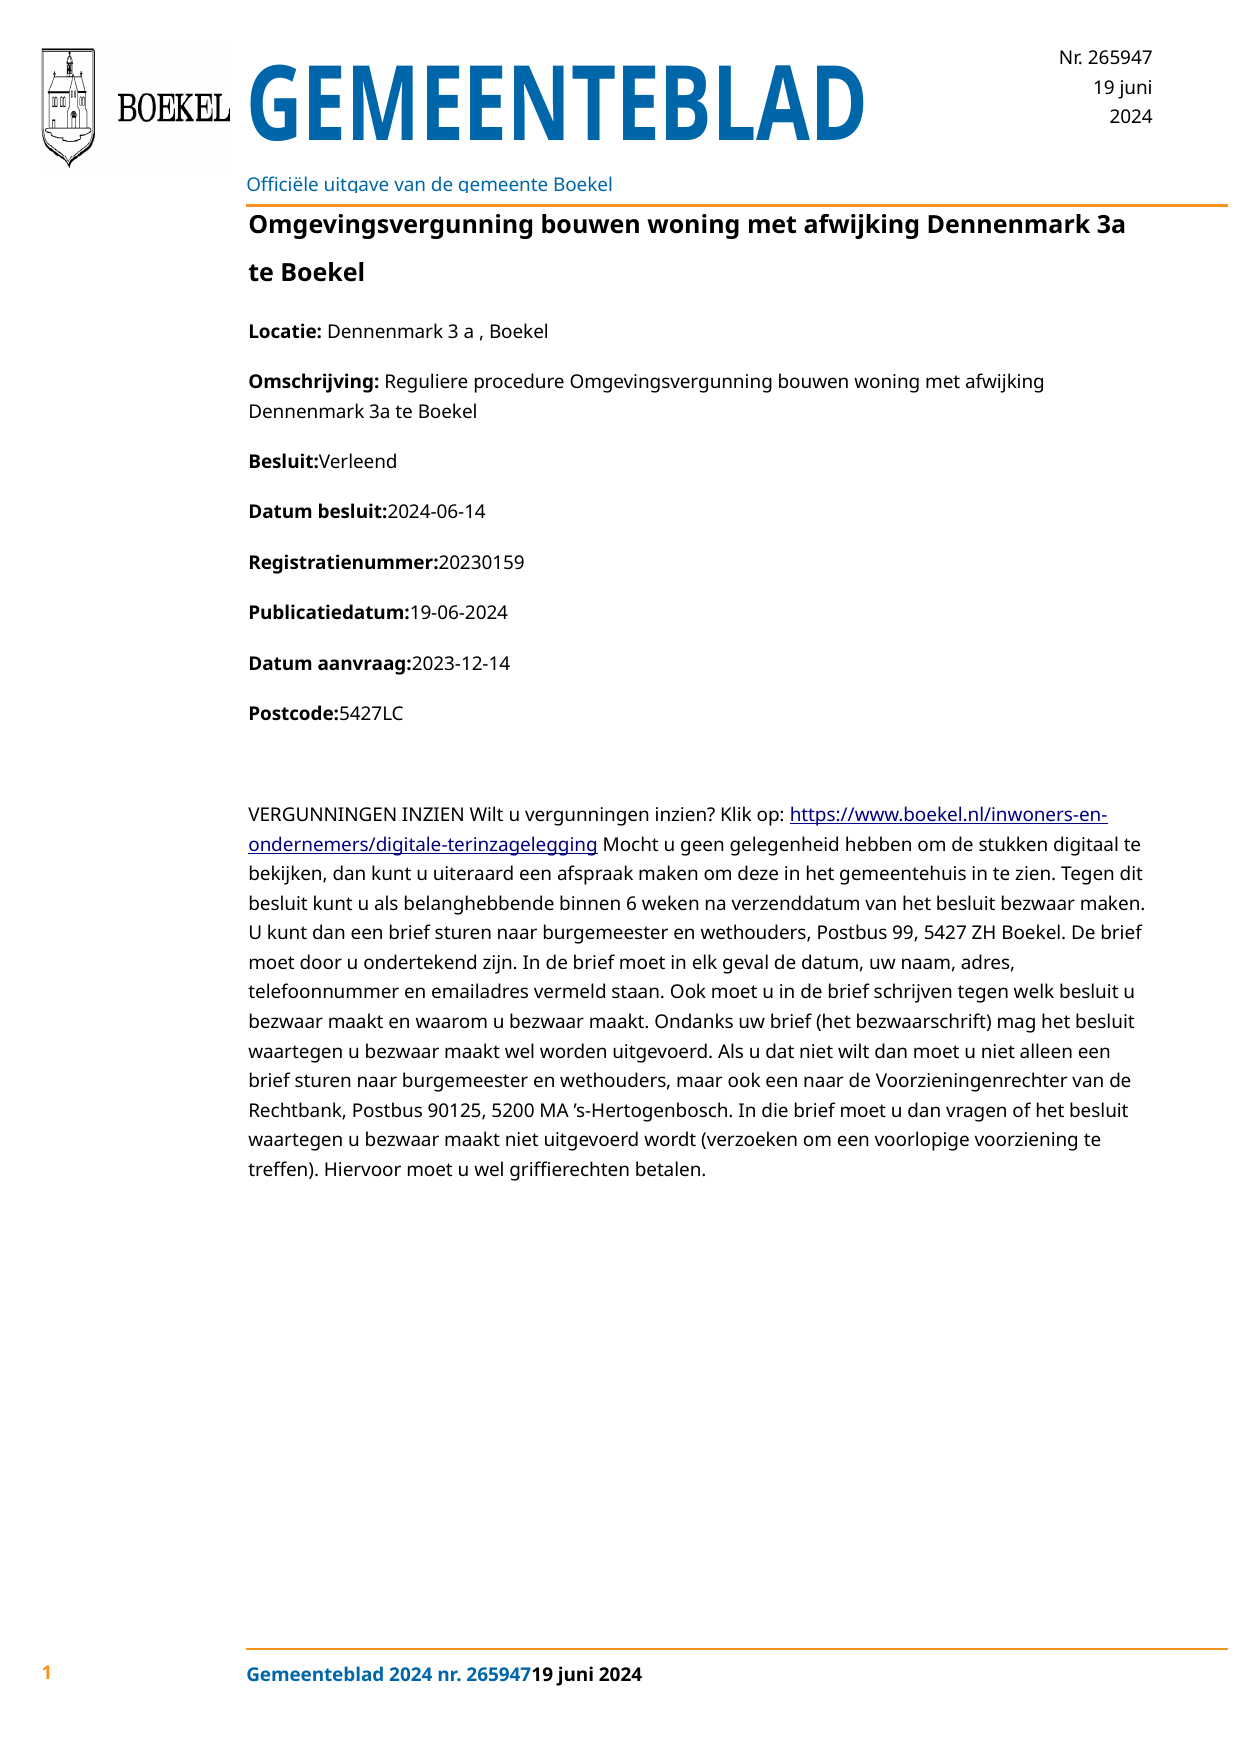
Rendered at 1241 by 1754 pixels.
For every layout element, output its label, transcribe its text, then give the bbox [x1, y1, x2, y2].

text Datum aanvraag:2023-12-14 [248, 650, 1152, 676]
text Postcode:5427LC [248, 700, 1152, 726]
text VERGUNNINGEN INZIEN Wilt u vergunningen inzien? Klik op: https://www.boekel.nl/inwoners-en-ondernemers/digitale-terinzagelegging Mocht u geen gelegenheid hebben om de stukken digitaal te bekijken, dan kunt u uiteraard een afspraak maken om deze in het gemeentehuis in te zien. Tegen dit besluit kunt u als belanghebbende binnen 6 weken na verzenddatum van het besluit bezwaar maken. U kunt dan een brief sturen naar burgemeester en wethouders, Postbus 99, 5427 ZH Boekel. De brief moet door u ondertekend zijn. In de brief moet in elk geval de datum, uw naam, adres, telefoonnummer en emailadres vermeld staan. Ook moet u in de brief schrijven tegen welk besluit u bezwaar maakt en waarom u bezwaar maakt. Ondanks uw brief (het bezwaarschrift) mag het besluit waartegen u bezwaar maakt wel worden uitgevoerd. Als u dat niet wilt dan moet u niet alleen een brief sturen naar burgemeester en wethouders, maar ook een naar de Voorzieningenrechter van de Rechtbank, Postbus 90125, 5200 MA ’s-Hertogenbosch. In die brief moet u dan vragen of het besluit waartegen u bezwaar maakt niet uitgevoerd wordt (verzoeken om een voorlopige voorziening te treffen). Hiervoor moet u wel griffierechten betalen. [248, 801, 1152, 1182]
picture [41, 47, 231, 172]
text Publicatiedatum:19-06-2024 [248, 599, 1152, 625]
text Locatie: Dennenmark 3 a , Boekel [248, 318, 1152, 344]
text Registratienummer:20230159 [248, 549, 1152, 575]
text Omschrijving: Reguliere procedure Omgevingsvergunning bouwen woning met afwijking Dennenmark 3a te Boekel [248, 368, 1152, 424]
text Omgevingsvergunning bouwen woning met afwijking Dennenmark 3a te Boekel [248, 207, 1152, 288]
text Datum besluit:2024-06-14 [248, 499, 1152, 524]
text Besluit:Verleend [248, 448, 1152, 474]
